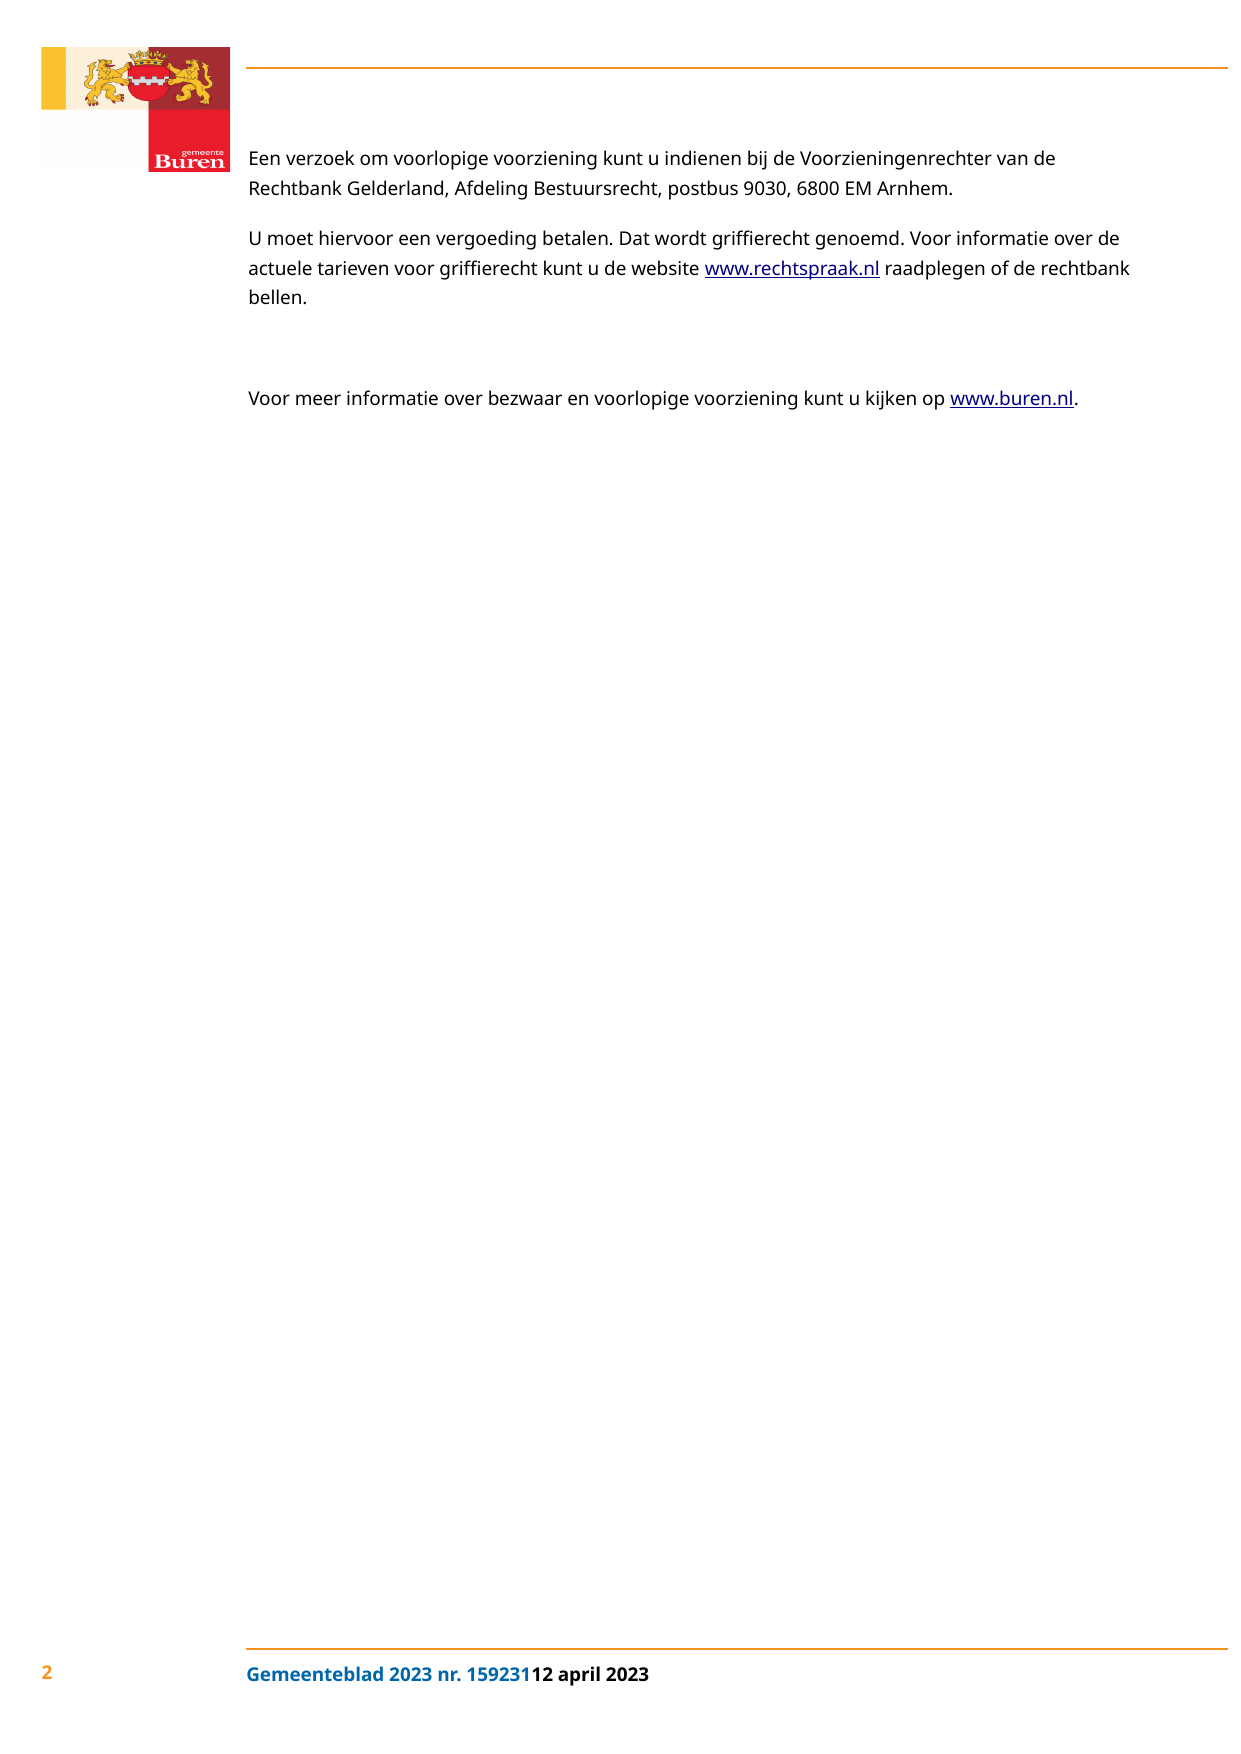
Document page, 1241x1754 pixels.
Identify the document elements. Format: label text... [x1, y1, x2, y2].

text Een verzoek om voorlopige voorziening kunt u indienen bij de Voorzieningenrechter van de Rechtbank Gelderland, Afdeling Bestuursrecht, postbus 9030, 6800 EM Arnhem. [248, 145, 1152, 201]
text U moet hiervoor een vergoeding betalen. Dat wordt griffierecht genoemd. Voor informatie over de actuele tarieven voor griffierecht kunt u de website www.rechtspraak.nl raadplegen of de rechtbank bellen. [248, 225, 1152, 310]
picture [41, 47, 231, 172]
text Voor meer informatie over bezwaar en voorlopige voorziening kunt u kijken op www.buren.nl. [248, 385, 1152, 411]
